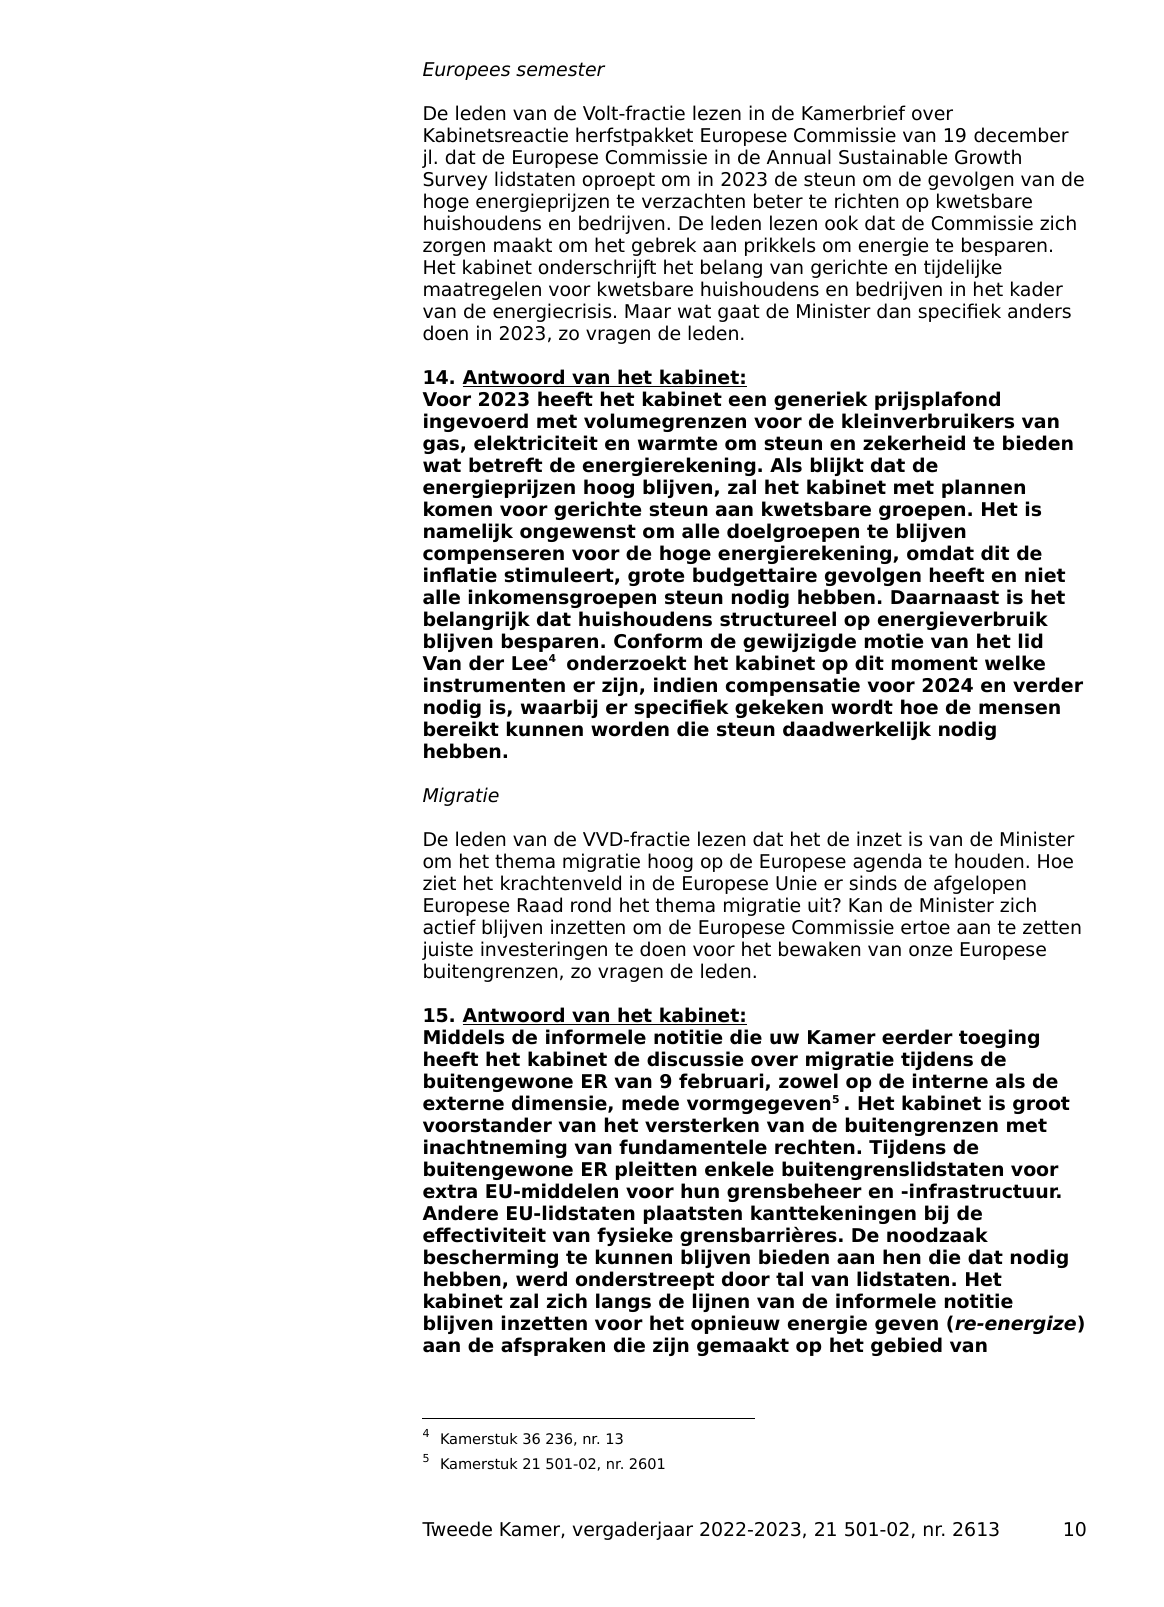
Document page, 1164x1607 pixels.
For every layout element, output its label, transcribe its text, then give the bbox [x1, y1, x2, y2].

subtitle Migratie [422, 785, 1087, 807]
text Middels de informele notitie die uw Kamer eerder toeging heeft het kabinet de discussie over migratie tijdens de buitengewone ER van 9 februari, zowel op de interne als de externe dimensie, mede vormgegeven. Het kabinet is groot voorstander van het versterken van de buitengrenzen met inachtneming van fundamentele rechten. Tijdens de buitengewone ER pleitten enkele buitengrenslidstaten voor extra EU-middelen voor hun grensbeheer en -infrastructuur. Andere EU-lidstaten plaatsten kanttekeningen bij de effectiviteit van fysieke grensbarrières. De noodzaak bescherming te kunnen blijven bieden aan hen die dat nodig hebben, werd onderstreept door tal van lidstaten. Het kabinet zal zich langs de lijnen van de informele notitie blijven inzetten voor het opnieuw energie geven (re-energize) aan de afspraken die zijn gemaakt op het gebied van [422, 1027, 1087, 1357]
text Kamerstuk 21 501-02, nr. 2601 [422, 1452, 1087, 1474]
text De leden van de Volt-fractie lezen in de Kamerbrief over Kabinetsreactie herfstpakket Europese Commissie van 19 december jl. dat de Europese Commissie in de Annual Sustainable Growth Survey lidstaten oproept om in 2023 de steun om de gevolgen van de hoge energieprijzen te verzachten beter te richten op kwetsbare huishoudens en bedrijven. De leden lezen ook dat de Commissie zich zorgen maakt om het gebrek aan prikkels om energie te besparen. Het kabinet onderschrijft het belang van gerichte en tijdelijke maatregelen voor kwetsbare huishoudens en bedrijven in het kader van de energiecrisis. Maar wat gaat de Minister dan specifiek anders doen in 2023, zo vragen de leden. [422, 103, 1087, 345]
text De leden van de VVD-fractie lezen dat het de inzet is van de Minister om het thema migratie hoog op de Europese agenda te houden. Hoe ziet het krachtenveld in de Europese Unie er sinds de afgelopen Europese Raad rond het thema migratie uit? Kan de Minister zich actief blijven inzetten om de Europese Commissie ertoe aan te zetten juiste investeringen te doen voor het bewaken van onze Europese buitengrenzen, zo vragen de leden. [422, 829, 1087, 983]
subtitle Europees semester [422, 59, 1087, 81]
text 14. Antwoord van het kabinet: [422, 367, 1087, 389]
text Kamerstuk 36 236, nr. 13 [422, 1427, 1087, 1449]
text 15. Antwoord van het kabinet: [422, 1005, 1087, 1027]
text Voor 2023 heeft het kabinet een generiek prijsplafond ingevoerd met volumegrenzen voor de kleinverbruikers van gas, elektriciteit en warmte om steun en zekerheid te bieden wat betreft de energierekening. Als blijkt dat de energieprijzen hoog blijven, zal het kabinet met plannen komen voor gerichte steun aan kwetsbare groepen. Het is namelijk ongewenst om alle doelgroepen te blijven compenseren voor de hoge energierekening, omdat dit de inflatie stimuleert, grote budgettaire gevolgen heeft en niet alle inkomensgroepen steun nodig hebben. Daarnaast is het belangrijk dat huishoudens structureel op energieverbruik blijven besparen. Conform de gewijzigde motie van het lid Van der Lee onderzoekt het kabinet op dit moment welke instrumenten er zijn, indien compensatie voor 2024 en verder nodig is, waarbij er specifiek gekeken wordt hoe de mensen bereikt kunnen worden die steun daadwerkelijk nodig hebben. [422, 389, 1087, 763]
